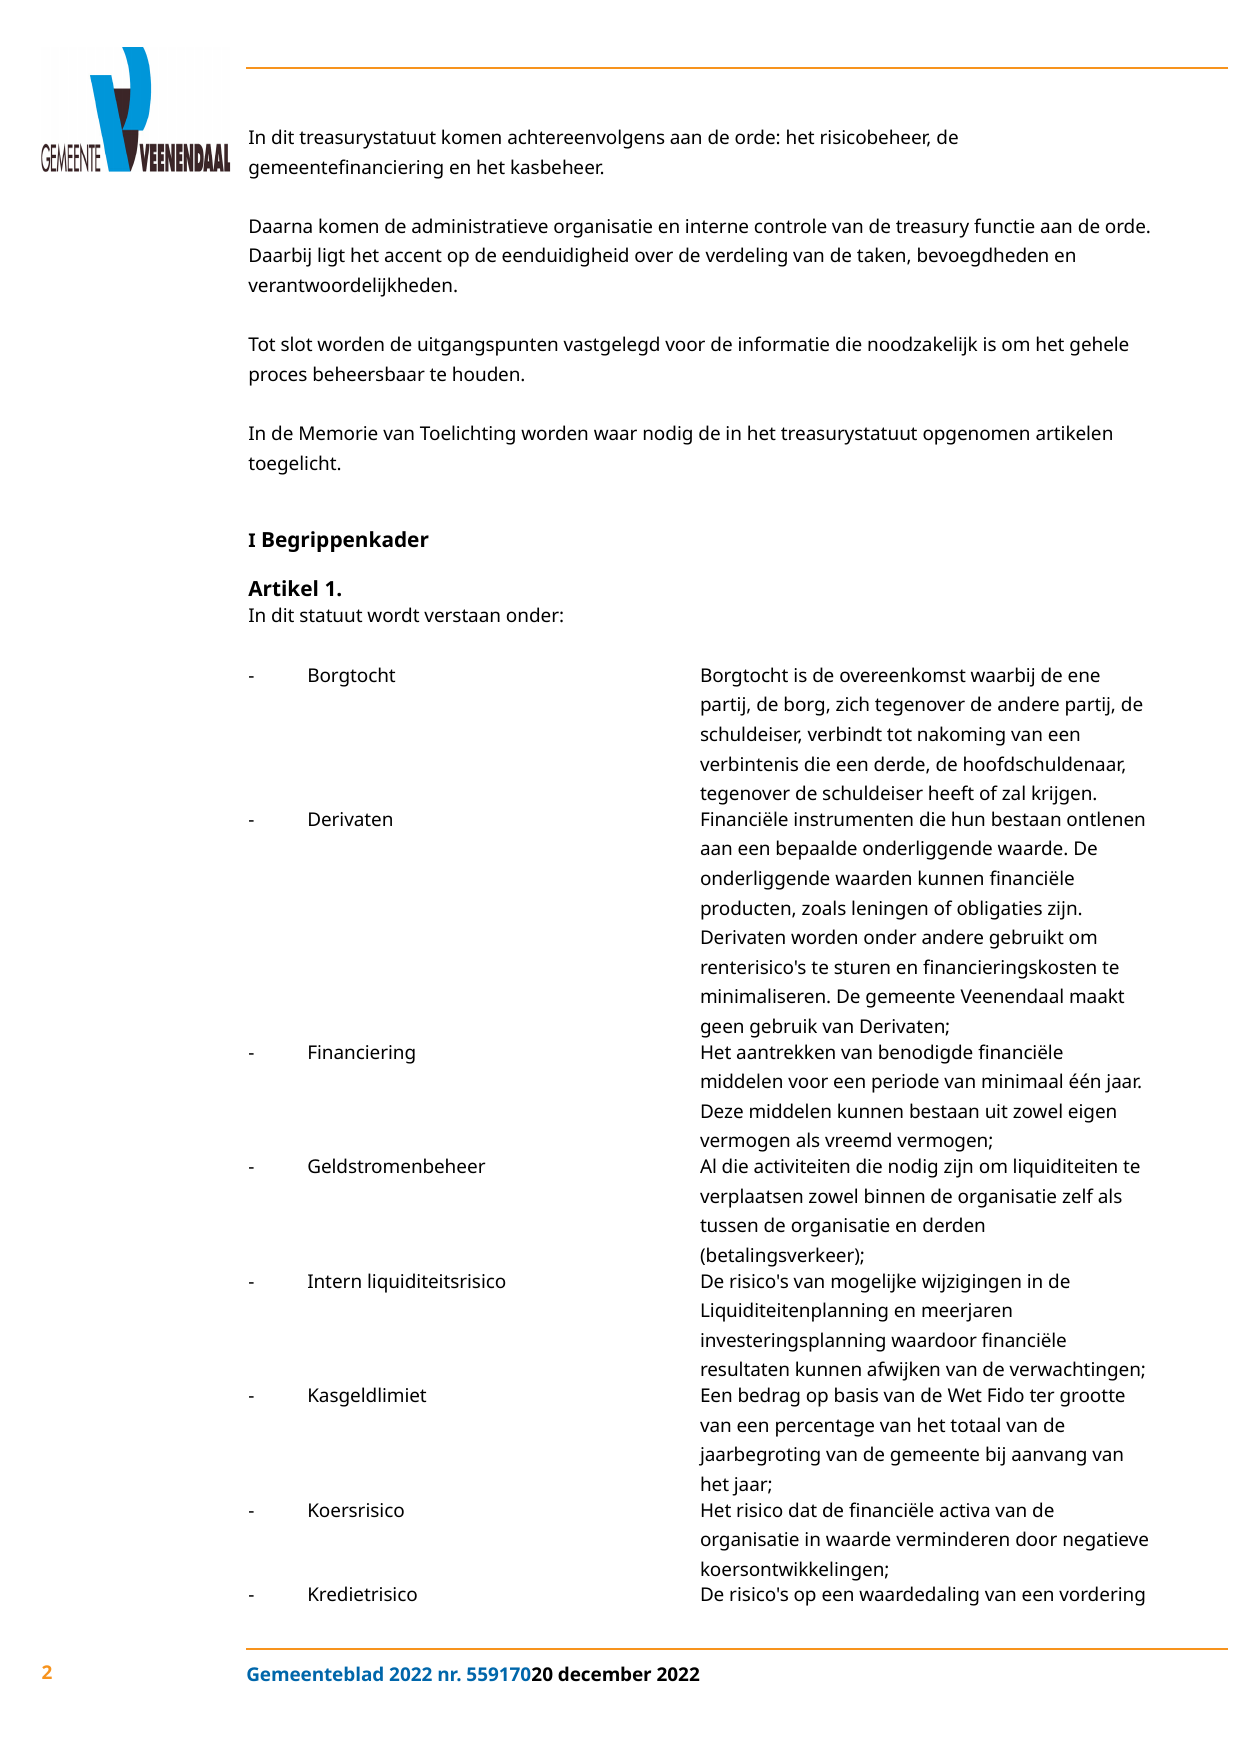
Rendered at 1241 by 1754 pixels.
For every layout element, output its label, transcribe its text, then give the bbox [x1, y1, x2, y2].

picture [41, 47, 130, 172]
text Artikel 1. [248, 574, 1152, 603]
text Tot slot worden de uitgangspunten vastgelegd voor de informatie die noodzakelijk is om het gehele proces beheersbaar te houden. [248, 331, 1152, 387]
table_cell Geldstromenbeheer [248, 1153, 700, 1268]
text In de Memorie van Toelichting worden waar nodig de in het treasurystatuut opgenomen artikelen toegelicht. [248, 420, 1152, 476]
table_cell De risico's op een waardedaling van een vordering [700, 1582, 1152, 1607]
table_cell Financiële instrumenten die hun bestaan ontlenen aan een bepaalde onderliggende waarde. De onderliggende waarden kunnen financiële producten, zoals leningen of obligaties zijn. Derivaten worden onder andere gebruikt om renterisico's te sturen en financieringskosten te minimaliseren. De gemeente Veenendaal maakt geen gebruik van Derivaten; [700, 806, 1152, 1039]
table_header Borgtocht [248, 662, 700, 806]
table_cell Koersrisico [248, 1497, 700, 1582]
table_cell Financiering [248, 1039, 700, 1153]
table_cell Kredietrisico [248, 1582, 700, 1607]
table_cell Derivaten [248, 806, 700, 1039]
text I Begrippenkader [248, 525, 1152, 553]
text Daarna komen de administratieve organisatie en interne controle van de treasury functie aan de orde. Daarbij ligt het accent op de eenduidigheid over de verdeling van de taken, bevoegdheden en verantwoordelijkheden. [248, 213, 1152, 298]
table_header Borgtocht is de overeenkomst waarbij de ene partij, de borg, zich tegenover de andere partij, de schuldeiser, verbindt tot nakoming van een verbintenis die een derde, de hoofdschuldenaar, tegenover de schuldeiser heeft of zal krijgen. [700, 662, 1152, 806]
table_cell Kasgeldlimiet [248, 1382, 700, 1497]
table_cell Het risico dat de financiële activa van de organisatie in waarde verminderen door negatieve koersontwikkelingen; [700, 1497, 1152, 1582]
text In dit statuut wordt verstaan onder: [248, 603, 1152, 628]
table_cell Het aantrekken van benodigde financiële middelen voor een periode van minimaal één jaar. Deze middelen kunnen bestaan uit zowel eigen vermogen als vreemd vermogen; [700, 1039, 1152, 1153]
picture [123, 47, 231, 172]
table_cell Intern liquiditeitsrisico [248, 1268, 700, 1382]
table_cell De risico's van mogelijke wijzigingen in de Liquiditeitenplanning en meerjaren investeringsplanning waardoor financiële resultaten kunnen afwijken van de verwachtingen; [700, 1268, 1152, 1382]
table_cell Al die activiteiten die nodig zijn om liquiditeiten te verplaatsen zowel binnen de organisatie zelf als tussen de organisatie en derden (betalingsverkeer); [700, 1153, 1152, 1268]
table_cell Een bedrag op basis van de Wet Fido ter grootte van een percentage van het totaal van de jaarbegroting van de gemeente bij aanvang van het jaar; [700, 1382, 1152, 1497]
text In dit treasurystatuut komen achtereenvolgens aan de orde: het risicobeheer, de gemeentefinanciering en het kasbeheer. [248, 124, 1152, 180]
